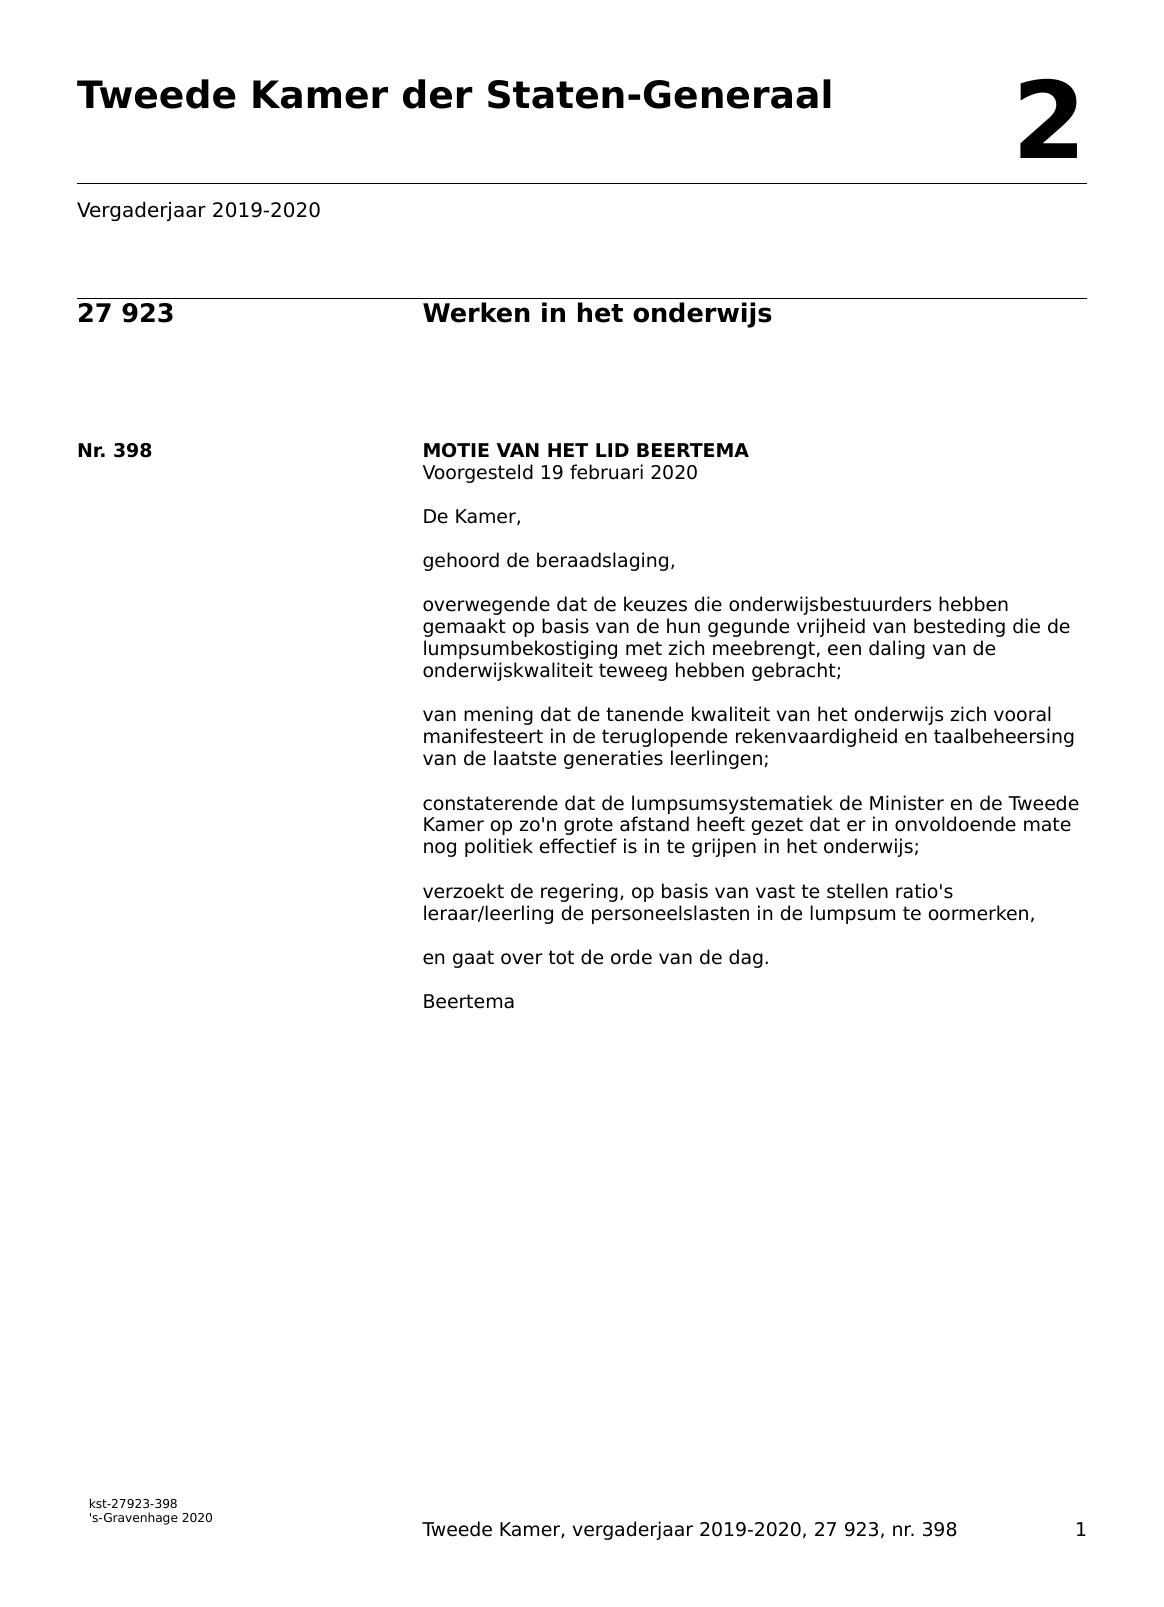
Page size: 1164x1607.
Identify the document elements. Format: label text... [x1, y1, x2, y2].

text kst-27923-398 [88, 1497, 323, 1511]
text gehoord de beraadslaging, [422, 550, 1087, 572]
text van mening dat de tanende kwaliteit van het onderwijs zich vooral manifesteert in de teruglopende rekenvaardigheid en taalbeheersing van de laatste generaties leerlingen; [422, 704, 1087, 770]
text Beertema [422, 991, 1087, 1013]
subtitle 27 923 Werken in het onderwijs [77, 299, 1087, 329]
table_header Tweede Kamer der Staten-Generaal [77, 59, 886, 183]
text 's-Gravenhage 2020 [88, 1511, 323, 1525]
text overwegende dat de keuzes die onderwijsbestuurders hebben gemaakt op basis van de hun gegunde vrijheid van besteding die de lumpsumbekostiging met zich meebrengt, een daling van de onderwijskwaliteit teweeg hebben gebracht; [422, 594, 1087, 682]
subtitle Nr. 398 MOTIE VAN HET LID BEERTEMA [77, 440, 1087, 462]
table_cell Vergaderjaar 2019-2020 [77, 184, 1087, 298]
text verzoekt de regering, op basis van vast te stellen ratio's leraar/leerling de personeelslasten in de lumpsum te oormerken, [422, 881, 1087, 924]
text en gaat over tot de orde van de dag. [422, 947, 1087, 969]
text De Kamer, [422, 506, 1087, 528]
table_header 2 [886, 59, 1087, 183]
text Voorgesteld 19 februari 2020 [422, 462, 1087, 484]
text constaterende dat de lumpsumsystematiek de Minister en de Tweede Kamer op zo'n grote afstand heeft gezet dat er in onvoldoende mate nog politiek effectief is in te grijpen in het onderwijs; [422, 792, 1087, 858]
